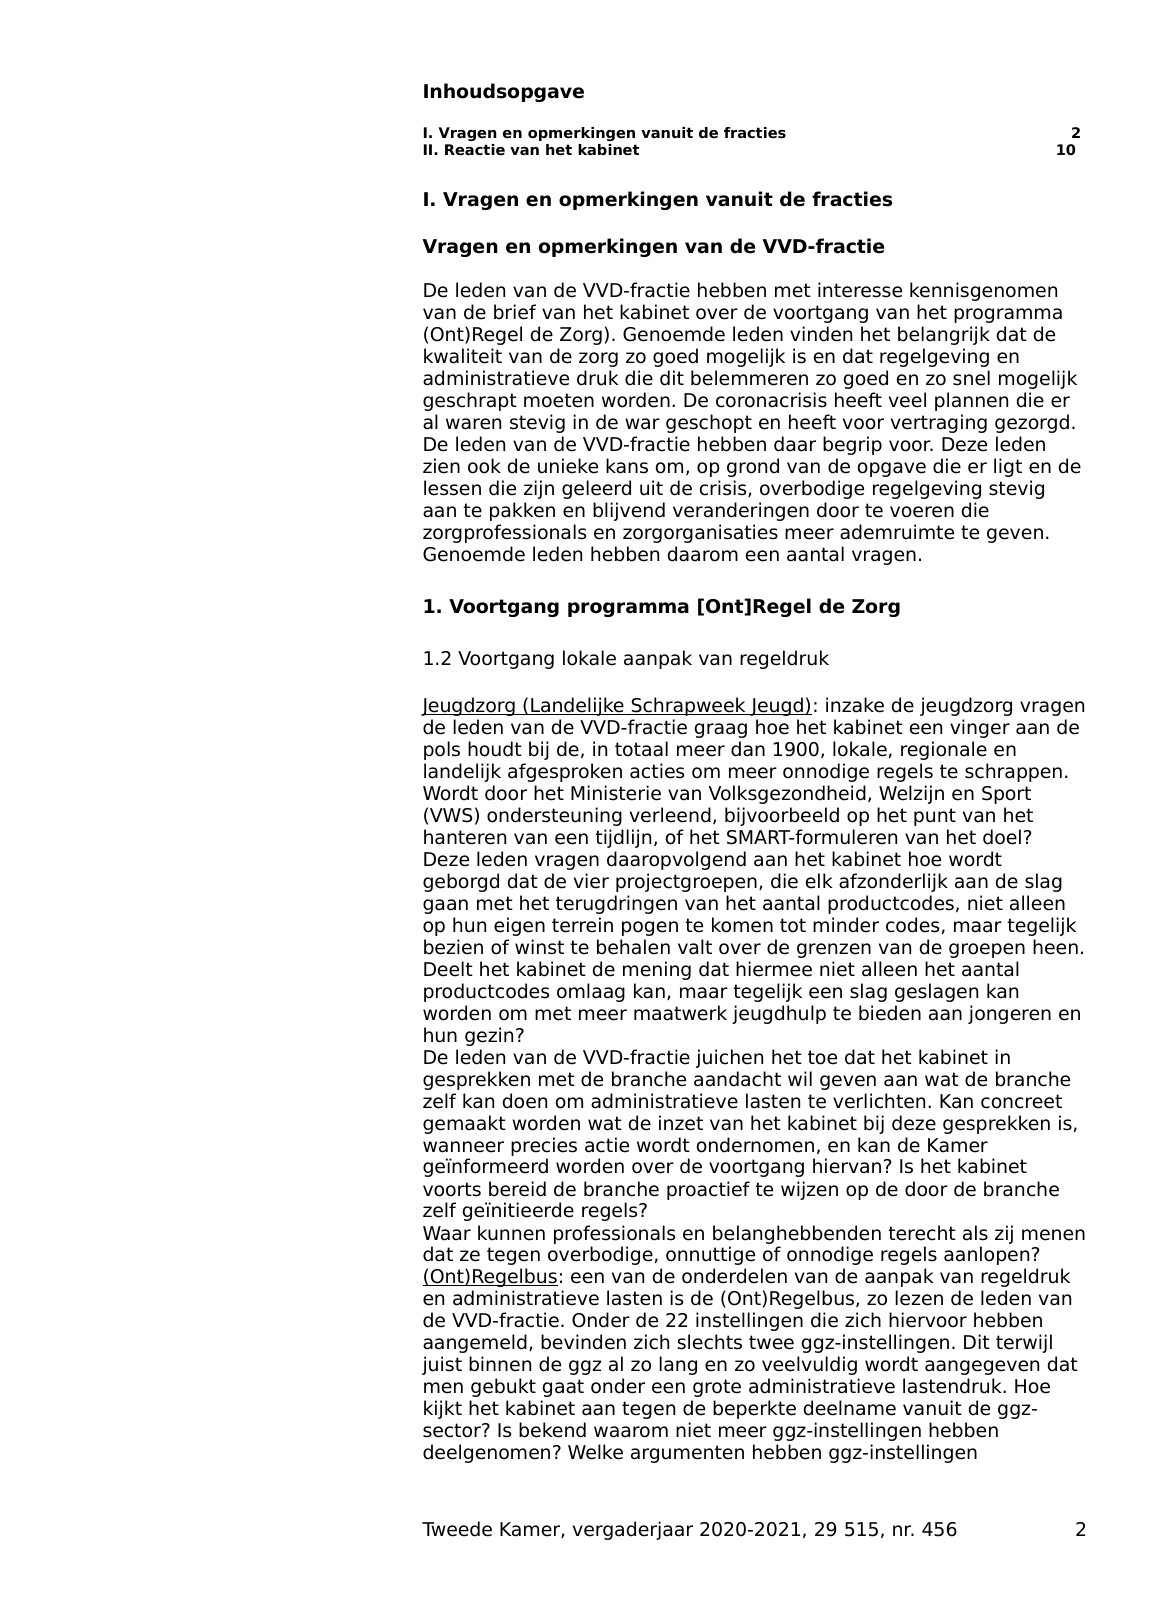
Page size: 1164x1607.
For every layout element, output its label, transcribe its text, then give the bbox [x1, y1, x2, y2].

text Waar kunnen professionals en belanghebbenden terecht als zij menen dat ze tegen overbodige, onnuttige of onnodige regels aanlopen? [422, 1222, 1087, 1266]
table_cell II. Reactie van het kabinet [422, 142, 1033, 159]
table_header I. Vragen en opmerkingen vanuit de fracties [422, 125, 1033, 142]
subtitle 1.2 Voortgang lokale aanpak van regeldruk [422, 648, 1087, 670]
text (Ont)Regelbus: een van de onderdelen van de aanpak van regeldruk en administratieve lasten is de (Ont)Regelbus, zo lezen de leden van de VVD-fractie. Onder de 22 instellingen die zich hiervoor hebben aangemeld, bevinden zich slechts twee ggz-instellingen. Dit terwijl juist binnen de ggz al zo lang en zo veelvuldig wordt aangegeven dat men gebukt gaat onder een grote administratieve lastendruk. Hoe kijkt het kabinet aan tegen de beperkte deelname vanuit de ggz-sector? Is bekend waarom niet meer ggz-instellingen hebben deelgenomen? Welke argumenten hebben ggz-instellingen [422, 1266, 1087, 1464]
subtitle Vragen en opmerkingen van de VVD-fractie [422, 236, 1087, 258]
text Deze leden vragen daaropvolgend aan het kabinet hoe wordt geborgd dat de vier projectgroepen, die elk afzonderlijk aan de slag gaan met het terugdringen van het aantal productcodes, niet alleen op hun eigen terrein pogen te komen tot minder codes, maar tegelijk bezien of winst te behalen valt over de grenzen van de groepen heen. Deelt het kabinet de mening dat hiermee niet alleen het aantal productcodes omlaag kan, maar tegelijk een slag geslagen kan worden om met meer maatwerk jeugdhulp te bieden aan jongeren en hun gezin? [422, 849, 1087, 1047]
text Jeugdzorg (Landelijke Schrapweek Jeugd): inzake de jeugdzorg vragen de leden van de VVD-fractie graag hoe het kabinet een vinger aan de pols houdt bij de, in totaal meer dan 1900, lokale, regionale en landelijk afgesproken acties om meer onnodige regels te schrappen. Wordt door het Ministerie van Volksgezondheid, Welzijn en Sport (VWS) ondersteuning verleend, bijvoorbeeld op het punt van het hanteren van een tijdlijn, of het SMART-formuleren van het doel? [422, 695, 1087, 849]
text De leden van de VVD-fractie hebben met interesse kennisgenomen van de brief van het kabinet over de voortgang van het programma (Ont)Regel de Zorg). Genoemde leden vinden het belangrijk dat de kwaliteit van de zorg zo goed mogelijk is en dat regelgeving en administratieve druk die dit belemmeren zo goed en zo snel mogelijk geschrapt moeten worden. De coronacrisis heeft veel plannen die er al waren stevig in de war geschopt en heeft voor vertraging gezorgd. De leden van de VVD-fractie hebben daar begrip voor. Deze leden zien ook de unieke kans om, op grond van de opgave die er ligt en de lessen die zijn geleerd uit de crisis, overbodige regelgeving stevig aan te pakken en blijvend veranderingen door te voeren die zorgprofessionals en zorgorganisaties meer ademruimte te geven. Genoemde leden hebben daarom een aantal vragen. [422, 280, 1087, 566]
text De leden van de VVD-fractie juichen het toe dat het kabinet in gesprekken met de branche aandacht wil geven aan wat de branche zelf kan doen om administratieve lasten te verlichten. Kan concreet gemaakt worden wat de inzet van het kabinet bij deze gesprekken is, wanneer precies actie wordt ondernomen, en kan de Kamer geïnformeerd worden over de voortgang hiervan? Is het kabinet voorts bereid de branche proactief te wijzen op de door de branche zelf geïnitieerde regels? [422, 1047, 1087, 1222]
table_header 2 [1033, 125, 1087, 142]
subtitle 1. Voortgang programma [Ont]Regel de Zorg [422, 596, 1087, 618]
subtitle Inhoudsopgave [422, 81, 1087, 103]
subtitle I. Vragen en opmerkingen vanuit de fracties [422, 189, 1087, 211]
table_cell 10 [1033, 142, 1087, 159]
